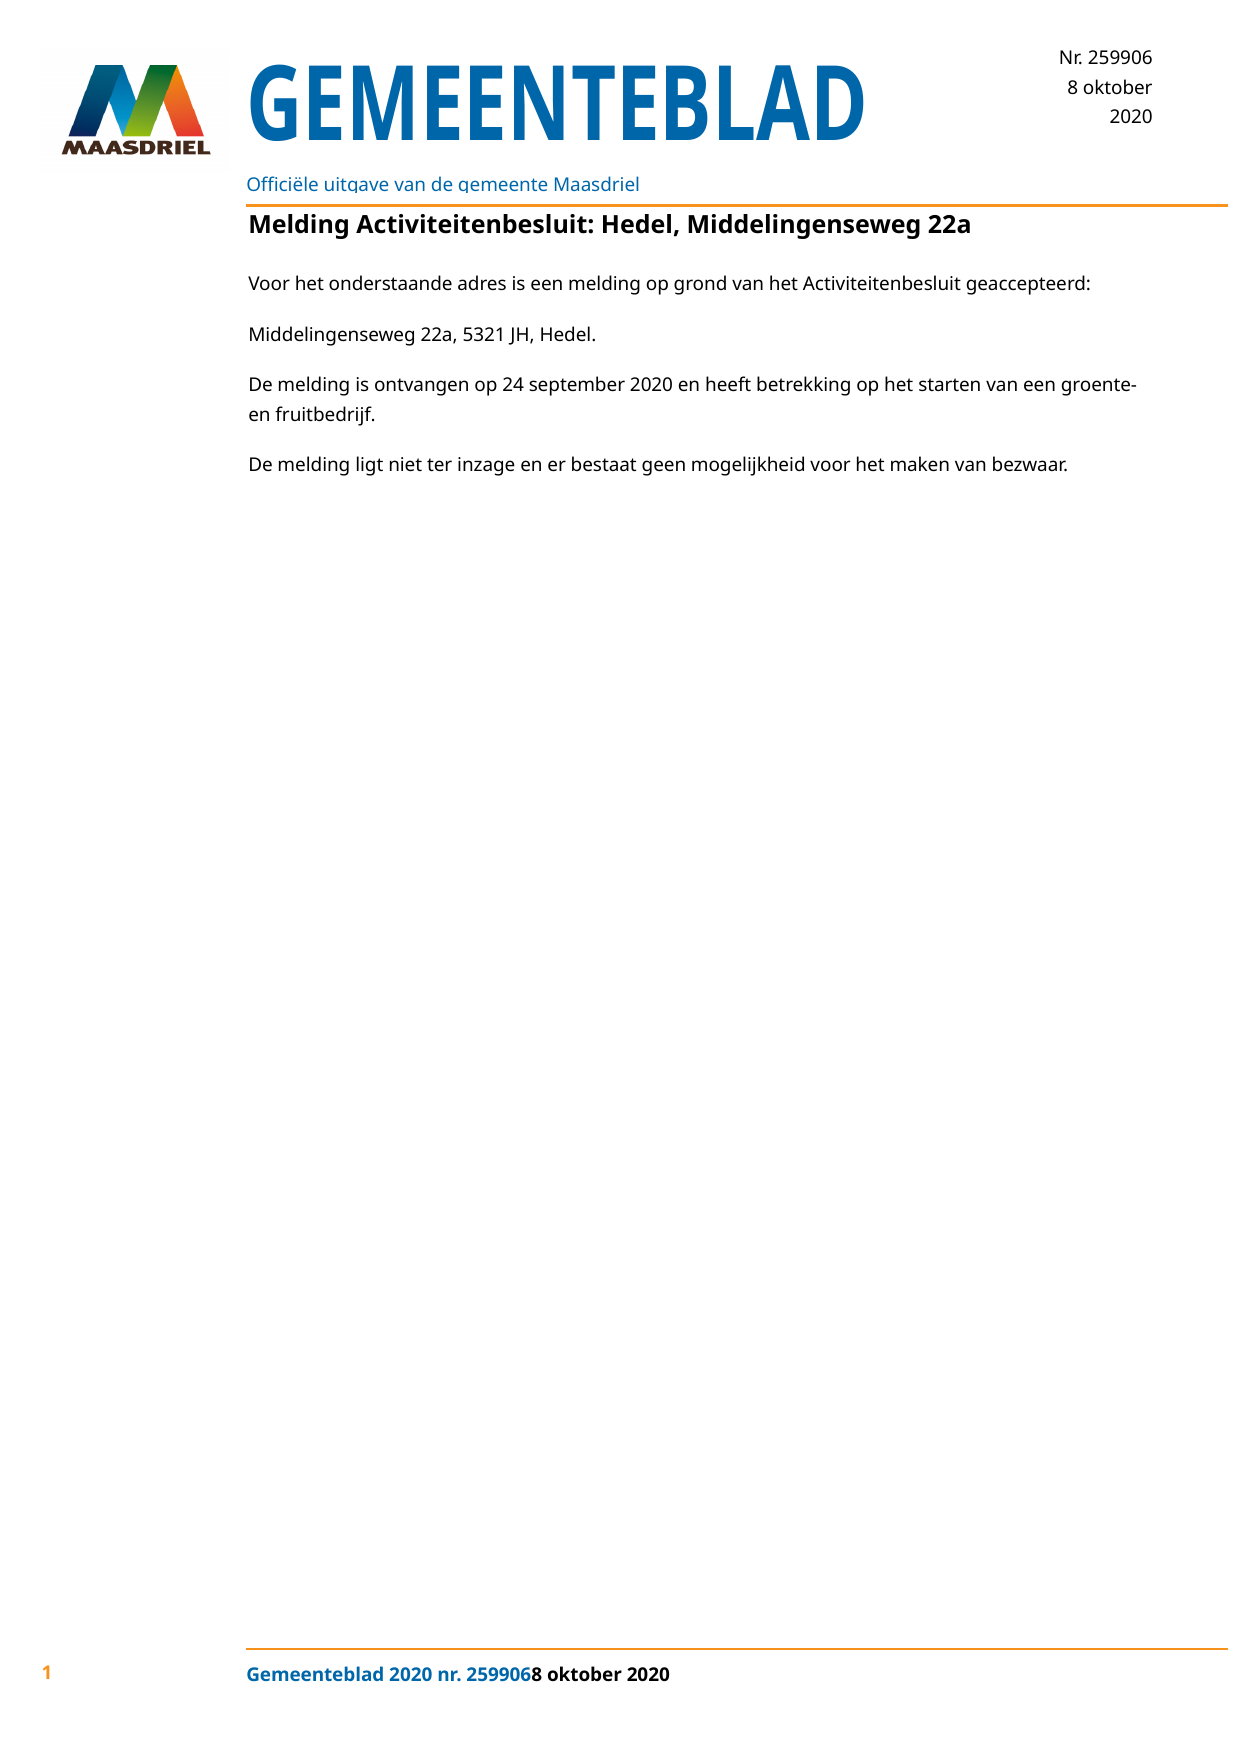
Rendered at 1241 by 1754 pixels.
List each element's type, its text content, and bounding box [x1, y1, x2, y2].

picture [41, 47, 231, 172]
text Melding Activiteitenbesluit: Hedel, Middelingenseweg 22a [248, 207, 1152, 241]
text De melding is ontvangen op 24 september 2020 en heeft betrekking op het starten van een groente- en fruitbedrijf. [248, 371, 1152, 426]
text Middelingenseweg 22a, 5321 JH, Hedel. [248, 321, 1152, 346]
text Voor het onderstaande adres is een melding op grond van het Activiteitenbesluit geaccepteerd: [248, 270, 1152, 296]
text De melding ligt niet ter inzage en er bestaat geen mogelijkheid voor het maken van bezwaar. [248, 451, 1152, 477]
